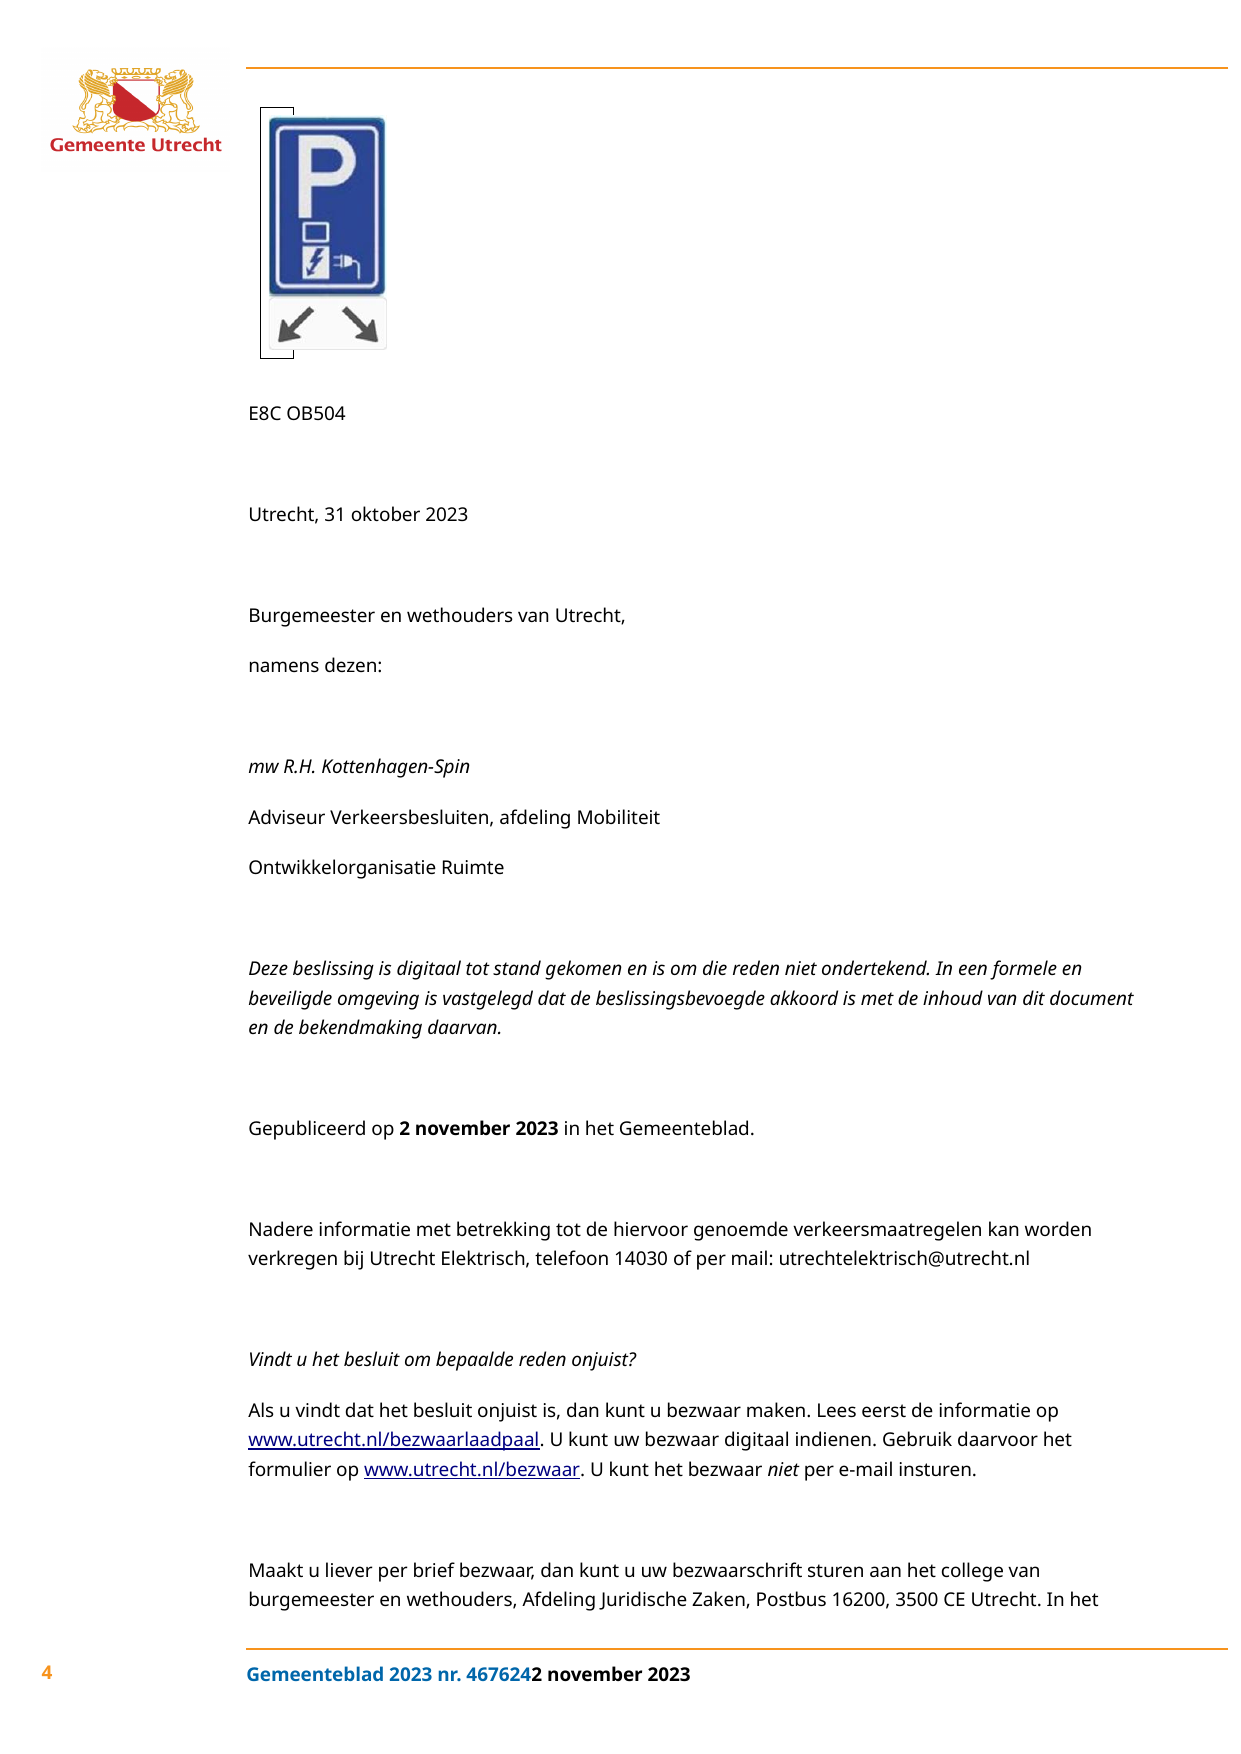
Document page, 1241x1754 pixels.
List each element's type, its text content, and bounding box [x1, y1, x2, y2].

text Ontwikkelorganisatie Ruimte [248, 854, 1152, 880]
text Gepubliceerd op 2 november 2023 in het Gemeenteblad. [248, 1115, 1152, 1141]
text E8C OB504 [248, 401, 1152, 426]
text namens dezen: [248, 653, 1152, 678]
text Vindt u het besluit om bepaalde reden onjuist? [248, 1346, 1152, 1372]
text mw R.H. Kottenhagen-Spin [248, 753, 1152, 779]
picture [41, 47, 231, 172]
text Deze beslissing is digitaal tot stand gekomen en is om die reden niet ondertekend. In een formele en beveiligde omgeving is vastgelegd dat de beslissingsbevoegde akkoord is met de inhoud van dit document en de bekendmaking daarvan. [248, 955, 1152, 1040]
text Maakt u liever per brief bezwaar, dan kunt u uw bezwaarschrift sturen aan het college van burgemeester en wethouders, Afdeling Juridische Zaken, Postbus 16200, 3500 CE Utrecht. In het [248, 1557, 1152, 1612]
text Adviseur Verkeersbesluiten, afdeling Mobiliteit [248, 804, 1152, 830]
picture [268, 115, 387, 350]
text Nadere informatie met betrekking tot de hiervoor genoemde verkeersmaatregelen kan worden verkregen bij Utrecht Elektrisch, telefoon 14030 of per mail: utrechtelektrisch@utrecht.nl [248, 1216, 1152, 1271]
text Utrecht, 31 oktober 2023 [248, 501, 1152, 527]
text Burgemeester en wethouders van Utrecht, [248, 602, 1152, 628]
text Als u vindt dat het besluit onjuist is, dan kunt u bezwaar maken. Lees eerst de informatie op www.utrecht.nl/bezwaarlaadpaal. U kunt uw bezwaar digitaal indienen. Gebruik daarvoor het formulier op www.utrecht.nl/bezwaar. U kunt het bezwaar niet per e-mail insturen. [248, 1397, 1152, 1482]
